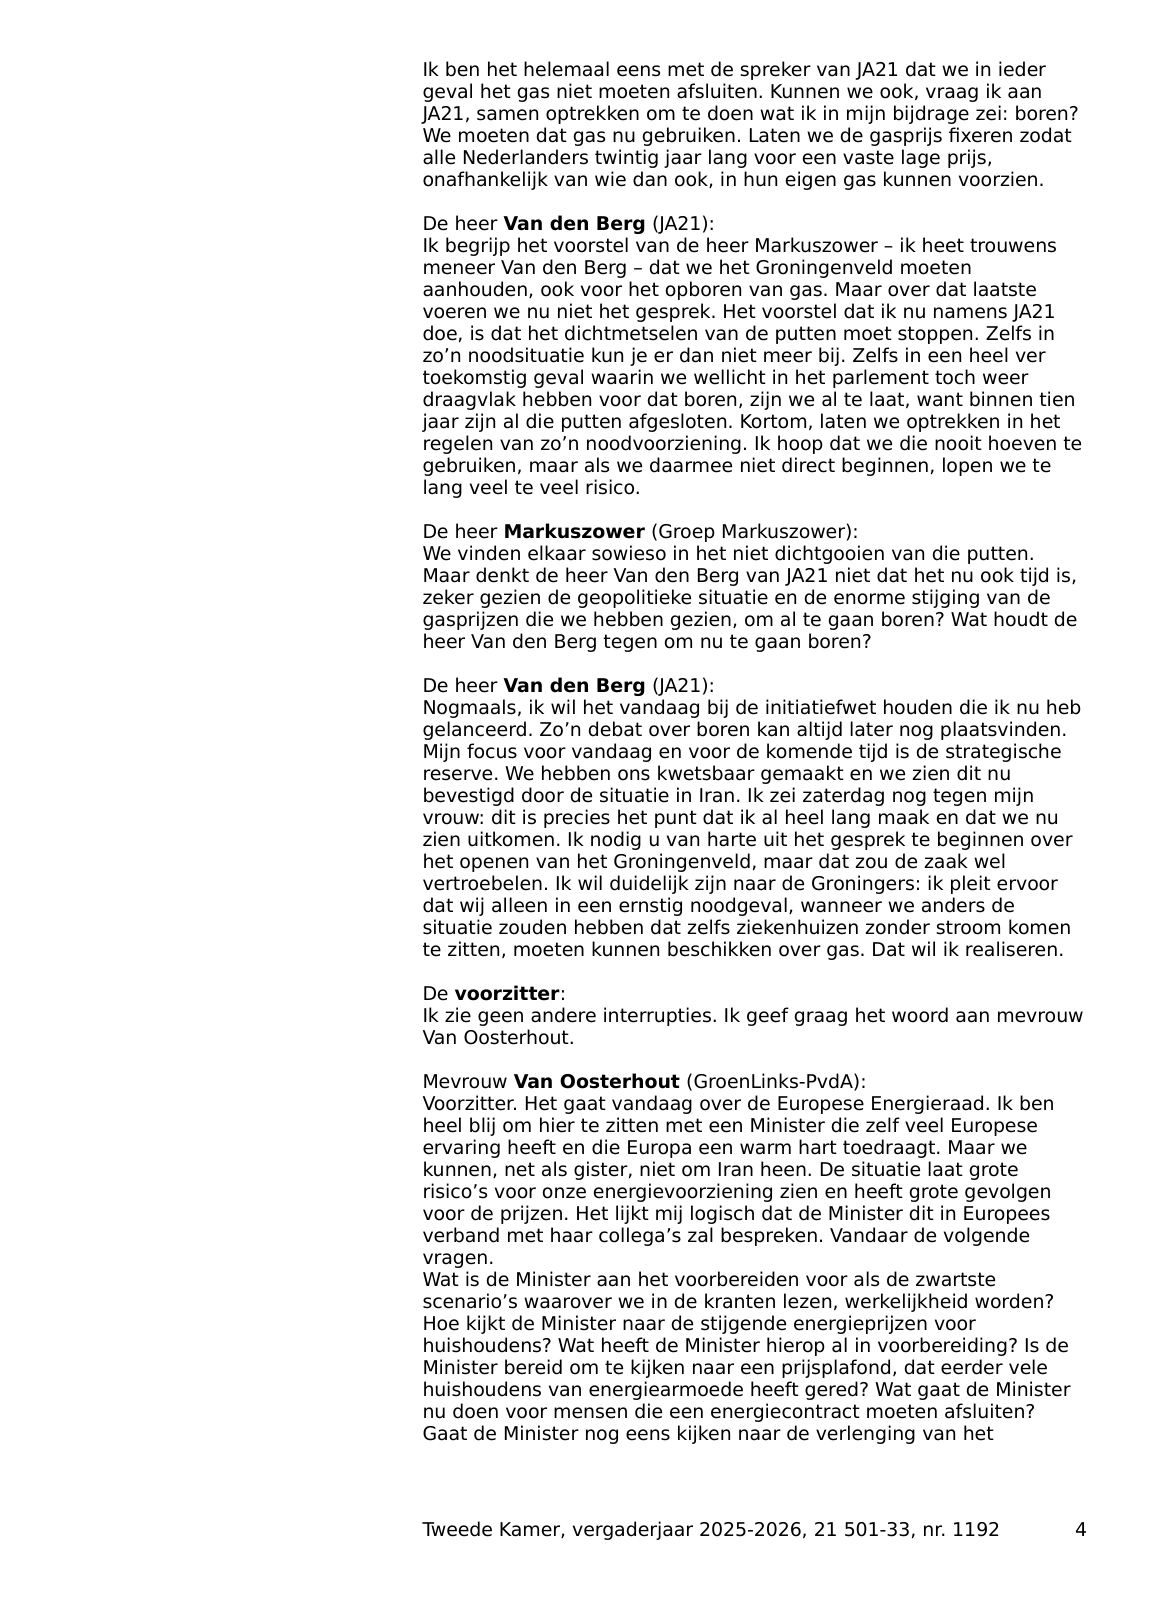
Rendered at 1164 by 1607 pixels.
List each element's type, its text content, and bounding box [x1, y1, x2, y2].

text De heer Van den Berg (JA21): [422, 213, 1087, 235]
text Voorzitter. Het gaat vandaag over de Europese Energieraad. Ik ben heel blij om hier te zitten met een Minister die zelf veel Europese ervaring heeft en die Europa een warm hart toedraagt. Maar we kunnen, net als gister, niet om Iran heen. De situatie laat grote risico’s voor onze energievoorziening zien en heeft grote gevolgen voor de prijzen. Het lijkt mij logisch dat de Minister dit in Europees verband met haar collega’s zal bespreken. Vandaar de volgende vragen. [422, 1093, 1087, 1269]
text Ik ben het helemaal eens met de spreker van JA21 dat we in ieder geval het gas niet moeten afsluiten. Kunnen we ook, vraag ik aan JA21, samen optrekken om te doen wat ik in mijn bijdrage zei: boren? We moeten dat gas nu gebruiken. Laten we de gasprijs fixeren zodat alle Nederlanders twintig jaar lang voor een vaste lage prijs, onafhankelijk van wie dan ook, in hun eigen gas kunnen voorzien. [422, 59, 1087, 191]
text Ik begrijp het voorstel van de heer Markuszower – ik heet trouwens meneer Van den Berg – dat we het Groningenveld moeten aanhouden, ook voor het opboren van gas. Maar over dat laatste voeren we nu niet het gesprek. Het voorstel dat ik nu namens JA21 doe, is dat het dichtmetselen van de putten moet stoppen. Zelfs in zo’n noodsituatie kun je er dan niet meer bij. Zelfs in een heel ver toekomstig geval waarin we wellicht in het parlement toch weer draagvlak hebben voor dat boren, zijn we al te laat, want binnen tien jaar zijn al die putten afgesloten. Kortom, laten we optrekken in het regelen van zo’n noodvoorziening. Ik hoop dat we die nooit hoeven te gebruiken, maar als we daarmee niet direct beginnen, lopen we te lang veel te veel risico. [422, 235, 1087, 499]
text Wat is de Minister aan het voorbereiden voor als de zwartste scenario’s waarover we in de kranten lezen, werkelijkheid worden? Hoe kijkt de Minister naar de stijgende energieprijzen voor huishoudens? Wat heeft de Minister hierop al in voorbereiding? Is de Minister bereid om te kijken naar een prijsplafond, dat eerder vele huishoudens van energiearmoede heeft gered? Wat gaat de Minister nu doen voor mensen die een energiecontract moeten afsluiten? Gaat de Minister nog eens kijken naar de verlenging van het [422, 1269, 1087, 1445]
text Mevrouw Van Oosterhout (GroenLinks-PvdA): [422, 1071, 1087, 1093]
text We vinden elkaar sowieso in het niet dichtgooien van die putten. Maar denkt de heer Van den Berg van JA21 niet dat het nu ook tijd is, zeker gezien de geopolitieke situatie en de enorme stijging van de gasprijzen die we hebben gezien, om al te gaan boren? Wat houdt de heer Van den Berg tegen om nu te gaan boren? [422, 543, 1087, 653]
text De heer Markuszower (Groep Markuszower): [422, 521, 1087, 543]
text Ik zie geen andere interrupties. Ik geef graag het woord aan mevrouw Van Oosterhout. [422, 1005, 1087, 1049]
text De heer Van den Berg (JA21): [422, 675, 1087, 697]
text Nogmaals, ik wil het vandaag bij de initiatiefwet houden die ik nu heb gelanceerd. Zo’n debat over boren kan altijd later nog plaatsvinden. Mijn focus voor vandaag en voor de komende tijd is de strategische reserve. We hebben ons kwetsbaar gemaakt en we zien dit nu bevestigd door de situatie in Iran. Ik zei zaterdag nog tegen mijn vrouw: dit is precies het punt dat ik al heel lang maak en dat we nu zien uitkomen. Ik nodig u van harte uit het gesprek te beginnen over het openen van het Groningenveld, maar dat zou de zaak wel vertroebelen. Ik wil duidelijk zijn naar de Groningers: ik pleit ervoor dat wij alleen in een ernstig noodgeval, wanneer we anders de situatie zouden hebben dat zelfs ziekenhuizen zonder stroom komen te zitten, moeten kunnen beschikken over gas. Dat wil ik realiseren. [422, 697, 1087, 961]
text De voorzitter: [422, 983, 1087, 1005]
